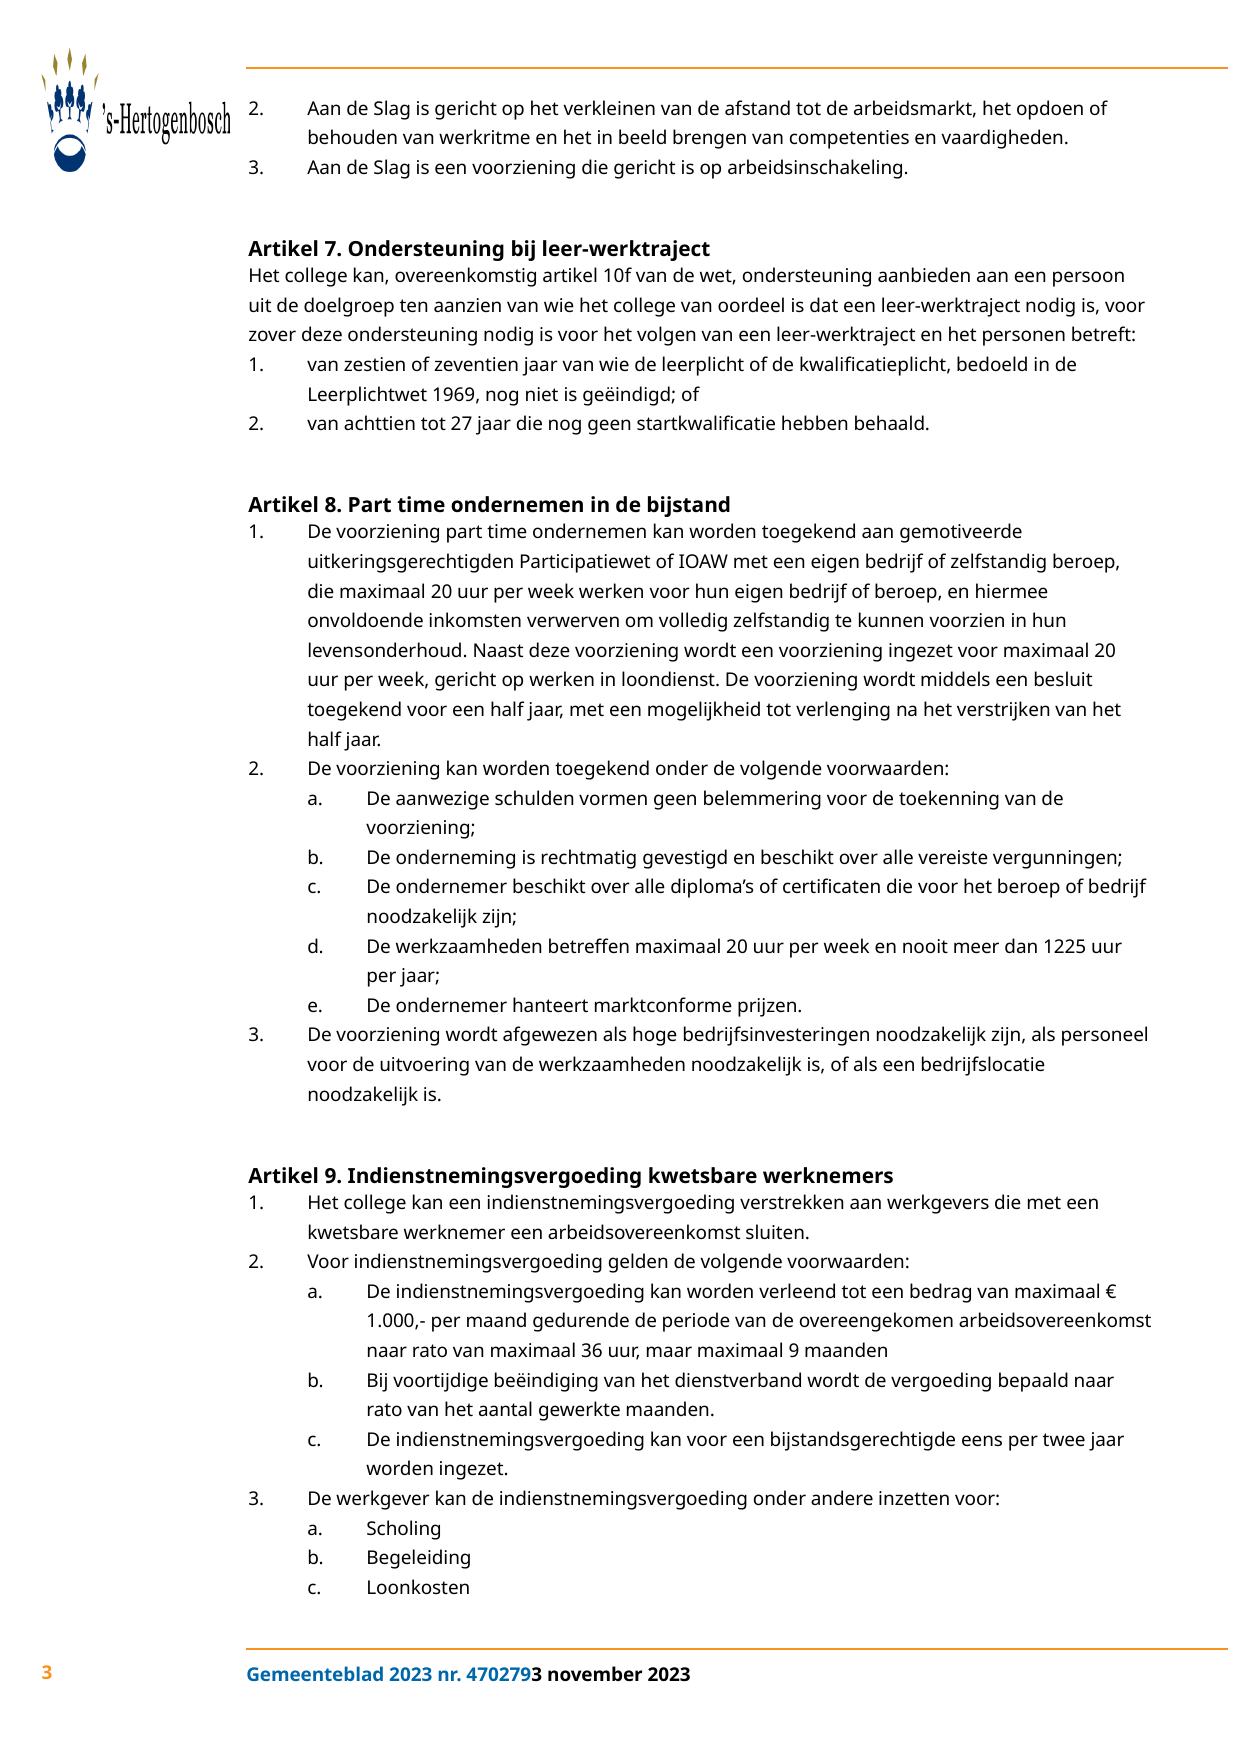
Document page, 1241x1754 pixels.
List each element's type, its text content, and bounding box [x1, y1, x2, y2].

list Loonkosten [307, 1574, 1152, 1599]
list Bij voortijdige beëindiging van het dienstverband wordt de vergoeding bepaald naar rato van het aantal gewerkte maanden. [307, 1367, 1152, 1422]
list van zestien of zeventien jaar van wie de leerplicht of de kwalificatieplicht, bedoeld in de Leerplichtwet 1969, nog niet is geëindigd; of [248, 351, 1152, 406]
list De onderneming is rechtmatig gevestigd en beschikt over alle vereiste vergunningen; [307, 844, 1152, 870]
list Scholing [307, 1515, 1152, 1540]
list Het college kan een indienstnemingsvergoeding verstrekken aan werkgevers die met een kwetsbare werknemer een arbeidsovereenkomst sluiten. [248, 1189, 1152, 1244]
text Het college kan, overeenkomstig artikel 10f van de wet, ondersteuning aanbieden aan een persoon uit de doelgroep ten aanzien van wie het college van oordeel is dat een leer-werktraject nodig is, voor zover deze ondersteuning nodig is voor het volgen van een leer-werktraject en het personen betreft: [248, 262, 1152, 347]
list De voorziening part time ondernemen kan worden toegekend aan gemotiveerde uitkeringsgerechtigden Participatiewet of IOAW met een eigen bedrijf of zelfstandig beroep, die maximaal 20 uur per week werken voor hun eigen bedrijf of beroep, en hiermee onvoldoende inkomsten verwerven om volledig zelfstandig te kunnen voorzien in hun levensonderhoud. Naast deze voorziening wordt een voorziening ingezet voor maximaal 20 uur per week, gericht op werken in loondienst. De voorziening wordt middels een besluit toegekend voor een half jaar, met een mogelijkheid tot verlenging na het verstrijken van het half jaar. [248, 519, 1152, 752]
picture [41, 47, 231, 172]
list Voor indienstnemingsvergoeding gelden de volgende voorwaarden: [248, 1248, 1152, 1274]
list Aan de Slag is gericht op het verkleinen van de afstand tot de arbeidsmarkt, het opdoen of behouden van werkritme en het in beeld brengen van competenties en vaardigheden. [248, 95, 1152, 150]
list De werkzaamheden betreffen maximaal 20 uur per week en nooit meer dan 1225 uur per jaar; [307, 933, 1152, 988]
list De indienstnemingsvergoeding kan voor een bijstandsgerechtigde eens per twee jaar worden ingezet. [307, 1426, 1152, 1481]
text Artikel 8. Part time ondernemen in de bijstand [248, 490, 1152, 519]
list De indienstnemingsvergoeding kan worden verleend tot een bedrag van maximaal € 1.000,- per maand gedurende de periode van de overeengekomen arbeidsovereenkomst naar rato van maximaal 36 uur, maar maximaal 9 maanden [307, 1278, 1152, 1363]
list De aanwezige schulden vormen geen belemmering voor de toekenning van de voorziening; [307, 785, 1152, 840]
text Artikel 7. Ondersteuning bij leer-werktraject [248, 234, 1152, 262]
text Artikel 9. Indienstnemingsvergoeding kwetsbare werknemers [248, 1161, 1152, 1189]
list van achttien tot 27 jaar die nog geen startkwalificatie hebben behaald. [248, 410, 1152, 436]
list De voorziening wordt afgewezen als hoge bedrijfsinvesteringen noodzakelijk zijn, als personeel voor de uitvoering van de werkzaamheden noodzakelijk is, of als een bedrijfslocatie noodzakelijk is. [248, 1022, 1152, 1107]
list De werkgever kan de indienstnemingsvergoeding onder andere inzetten voor: [248, 1485, 1152, 1511]
list Aan de Slag is een voorziening die gericht is op arbeidsinschakeling. [248, 154, 1152, 180]
list De ondernemer beschikt over alle diploma’s of certificaten die voor het beroep of bedrijf noodzakelijk zijn; [307, 874, 1152, 929]
list Begeleiding [307, 1544, 1152, 1570]
list De ondernemer hanteert marktconforme prijzen. [307, 992, 1152, 1018]
list De voorziening kan worden toegekend onder de volgende voorwaarden: [248, 755, 1152, 781]
